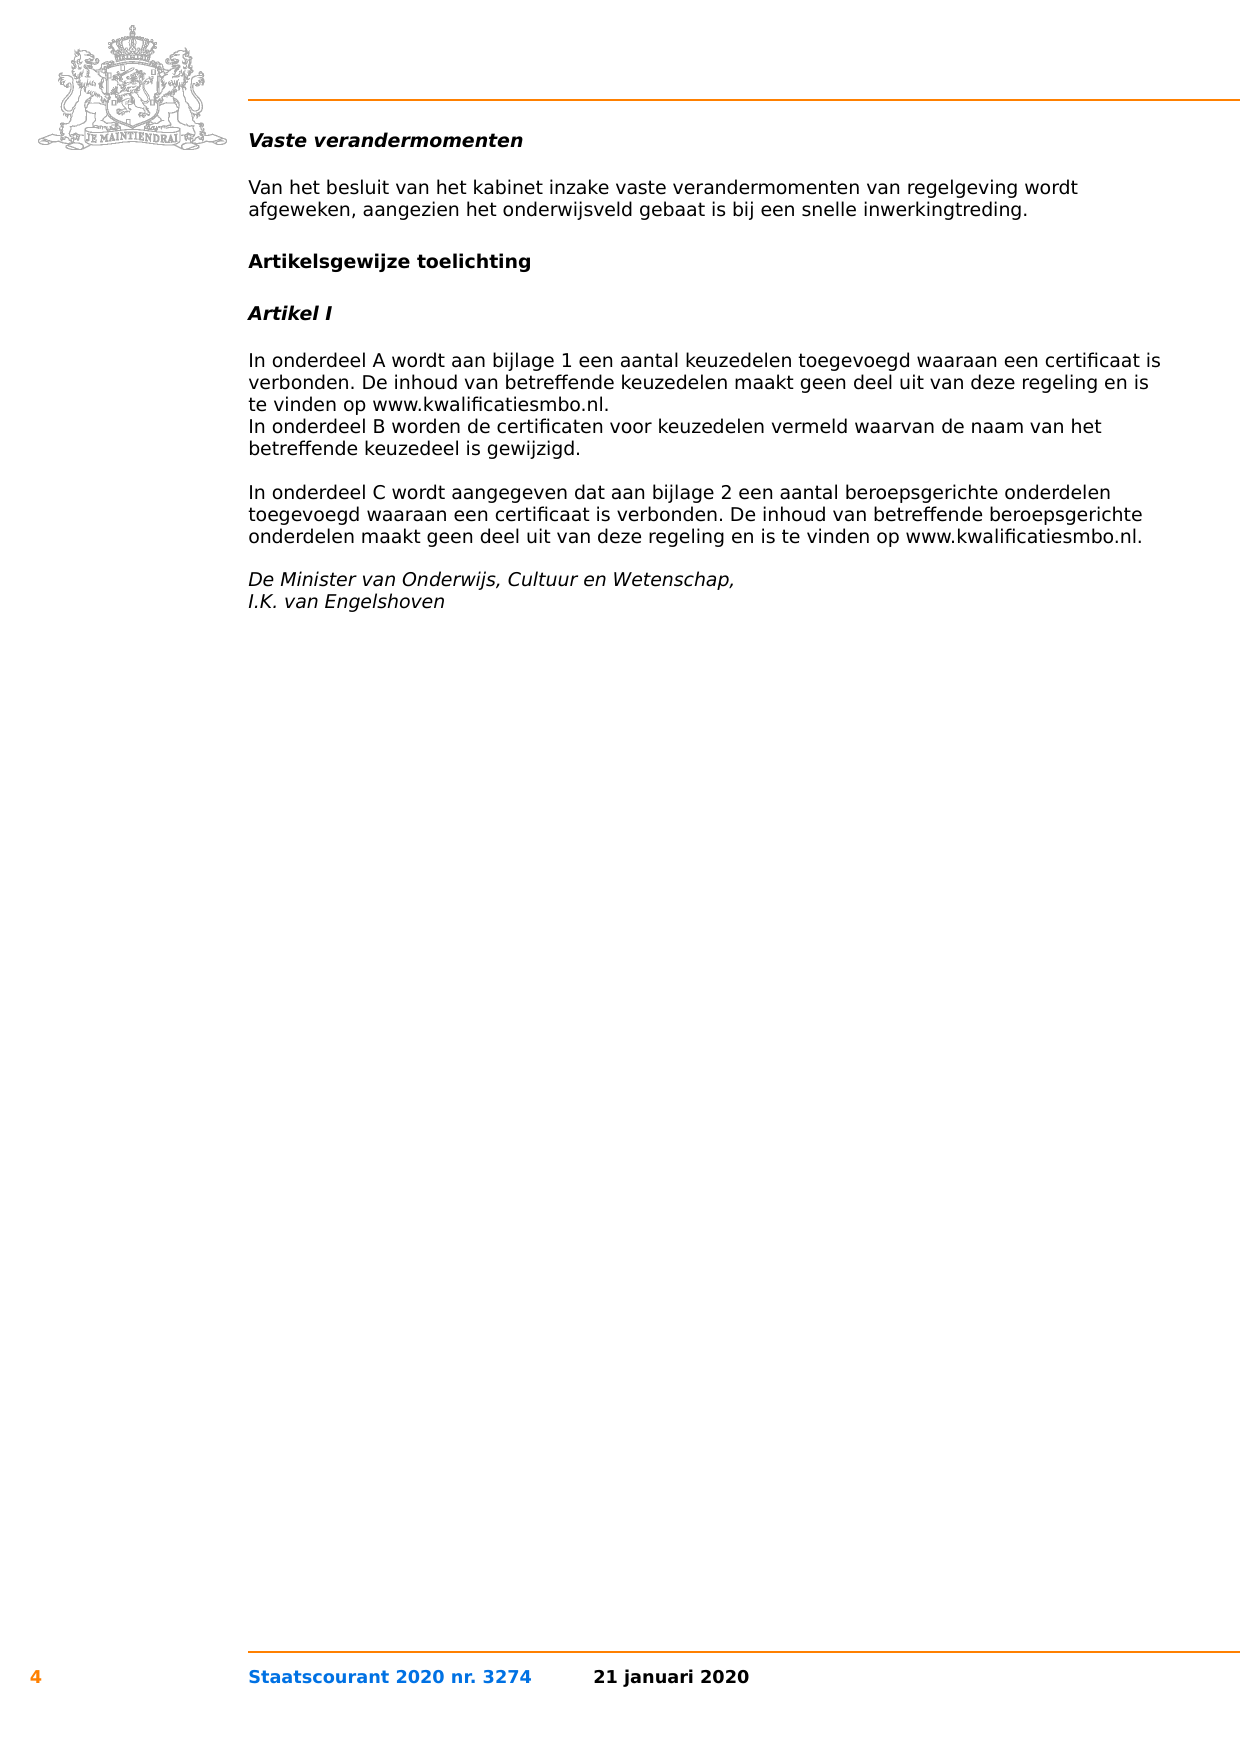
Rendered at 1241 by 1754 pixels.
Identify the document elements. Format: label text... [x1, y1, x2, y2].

text In onderdeel A wordt aan bijlage 1 een aantal keuzedelen toegevoegd waaraan een certificaat is verbonden. De inhoud van betreffende keuzedelen maakt geen deel uit van deze regeling en is te vinden op www.kwalificatiesmbo.nl. [248, 350, 1163, 416]
text De Minister van Onderwijs, Cultuur en Wetenschap, I.K. van Engelshoven [248, 569, 1163, 613]
subtitle Artikel I [248, 303, 1163, 325]
subtitle Artikelsgewijze toelichting [248, 251, 1163, 273]
text In onderdeel C wordt aangegeven dat aan bijlage 2 een aantal beroepsgerichte onderdelen toegevoegd waaraan een certificaat is verbonden. De inhoud van betreffende beroepsgerichte onderdelen maakt geen deel uit van deze regeling en is te vinden op www.kwalificatiesmbo.nl. [248, 482, 1163, 547]
subtitle Vaste verandermomenten [248, 130, 1163, 152]
picture [38, 25, 227, 150]
text In onderdeel B worden de certificaten voor keuzedelen vermeld waarvan de naam van het betreffende keuzedeel is gewijzigd. [248, 416, 1163, 460]
text Van het besluit van het kabinet inzake vaste verandermomenten van regelgeving wordt afgeweken, aangezien het onderwijsveld gebaat is bij een snelle inwerkingtreding. [248, 177, 1163, 221]
